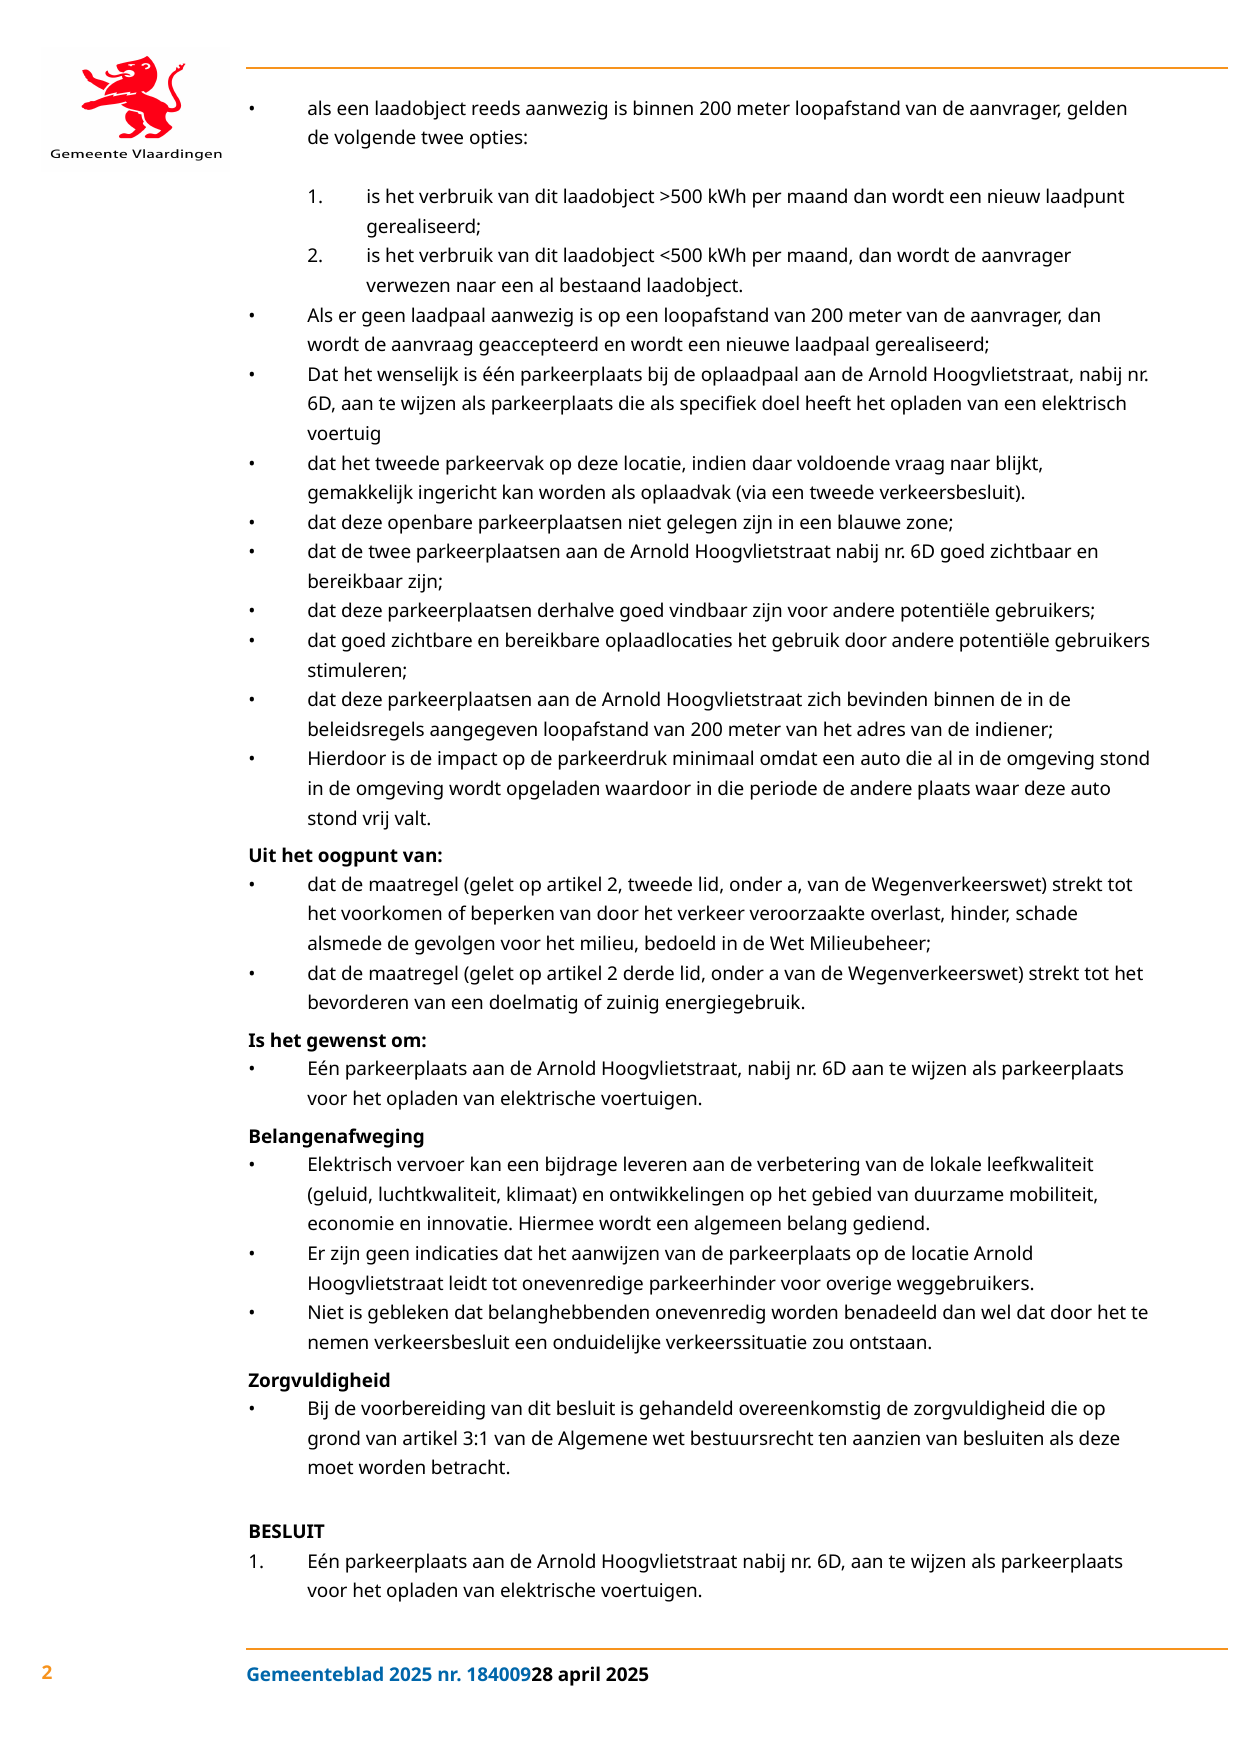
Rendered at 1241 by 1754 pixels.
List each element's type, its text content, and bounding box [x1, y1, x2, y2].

list als een laadobject reeds aanwezig is binnen 200 meter loopafstand van de aanvrager, gelden de volgende twee opties: [248, 95, 1152, 150]
text Zorgvuldigheid [248, 1367, 1152, 1393]
list dat deze parkeerplaatsen aan de Arnold Hoogvlietstraat zich bevinden binnen de in de beleidsregels aangegeven loopafstand van 200 meter van het adres van de indiener; [248, 686, 1152, 742]
list dat de twee parkeerplaatsen aan de Arnold Hoogvlietstraat nabij nr. 6D goed zichtbaar en bereikbaar zijn; [248, 538, 1152, 594]
list Dat het wenselijk is één parkeerplaats bij de oplaadpaal aan de Arnold Hoogvlietstraat, nabij nr. 6D, aan te wijzen als parkeerplaats die als specifiek doel heeft het opladen van een elektrisch voertuig [248, 361, 1152, 446]
list Eén parkeerplaats aan de Arnold Hoogvlietstraat nabij nr. 6D, aan te wijzen als parkeerplaats voor het opladen van elektrische voertuigen. [248, 1548, 1152, 1603]
list Niet is gebleken dat belanghebbenden onevenredig worden benadeeld dan wel dat door het te nemen verkeersbesluit een onduidelijke verkeerssituatie zou ontstaan. [248, 1299, 1152, 1355]
list dat de maatregel (gelet op artikel 2, tweede lid, onder a, van de Wegenverkeerswet) strekt tot het voorkomen of beperken van door het verkeer veroorzaakte overlast, hinder, schade alsmede de gevolgen voor het milieu, bedoeld in de Wet Milieubeheer; [248, 871, 1152, 956]
list Elektrisch vervoer kan een bijdrage leveren aan de verbetering van de lokale leefkwaliteit (geluid, luchtkwaliteit, klimaat) en ontwikkelingen op het gebied van duurzame mobiliteit, economie en innovatie. Hiermee wordt een algemeen belang gediend. [248, 1151, 1152, 1236]
list dat deze openbare parkeerplaatsen niet gelegen zijn in een blauwe zone; [248, 509, 1152, 535]
list Als er geen laadpaal aanwezig is op een loopafstand van 200 meter van de aanvrager, dan wordt de aanvraag geaccepteerd en wordt een nieuwe laadpaal gerealiseerd; [248, 302, 1152, 357]
list dat goed zichtbare en bereikbare oplaadlocaties het gebruik door andere potentiӫle gebruikers stimuleren; [248, 627, 1152, 683]
list is het verbruik van dit laadobject <500 kWh per maand, dan wordt de aanvrager verwezen naar een al bestaand laadobject. [307, 243, 1152, 298]
list Er zijn geen indicaties dat het aanwijzen van de parkeerplaats op de locatie Arnold Hoogvlietstraat leidt tot onevenredige parkeerhinder voor overige weggebruikers. [248, 1240, 1152, 1296]
list dat het tweede parkeervak op deze locatie, indien daar voldoende vraag naar blijkt, gemakkelijk ingericht kan worden als oplaadvak (via een tweede verkeersbesluit). [248, 450, 1152, 505]
text Uit het oogpunt van: [248, 843, 1152, 868]
list Eén parkeerplaats aan de Arnold Hoogvlietstraat, nabij nr. 6D aan te wijzen als parkeerplaats voor het opladen van elektrische voertuigen. [248, 1056, 1152, 1111]
list dat deze parkeerplaatsen derhalve goed vindbaar zijn voor andere potentiële gebruikers; [248, 598, 1152, 623]
list is het verbruik van dit laadobject >500 kWh per maand dan wordt een nieuw laadpunt gerealiseerd; [307, 183, 1152, 239]
text Is het gewenst om: [248, 1027, 1152, 1053]
list dat de maatregel (gelet op artikel 2 derde lid, onder a van de Wegenverkeerswet) strekt tot het bevorderen van een doelmatig of zuinig energiegebruik. [248, 960, 1152, 1015]
picture [41, 47, 231, 172]
list Hierdoor is de impact op de parkeerdruk minimaal omdat een auto die al in de omgeving stond in de omgeving wordt opgeladen waardoor in die periode de andere plaats waar deze auto stond vrij valt. [248, 746, 1152, 831]
text BESLUIT [248, 1518, 1152, 1544]
list Bij de voorbereiding van dit besluit is gehandeld overeenkomstig de zorgvuldigheid die op grond van artikel 3:1 van de Algemene wet bestuursrecht ten aanzien van besluiten als deze moet worden betracht. [248, 1395, 1152, 1480]
text Belangenafweging [248, 1123, 1152, 1149]
